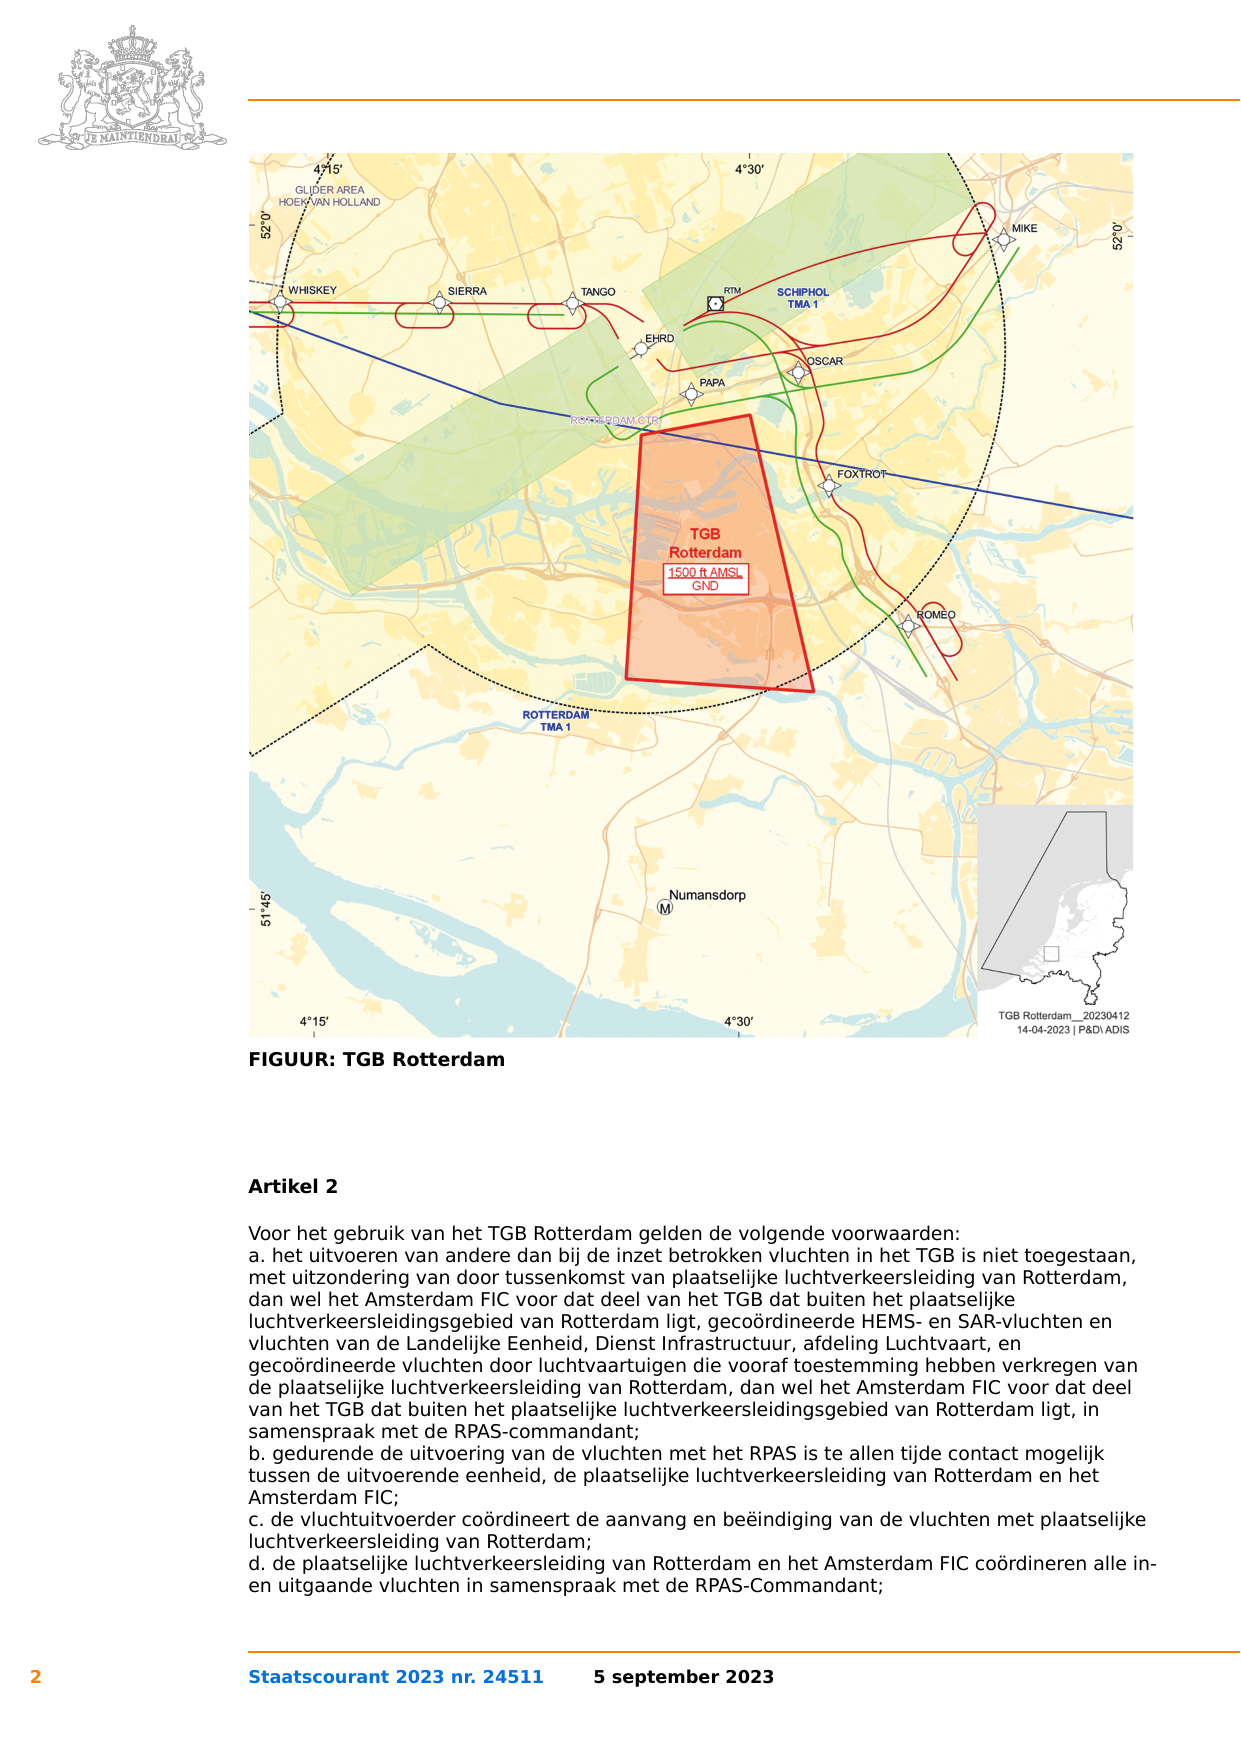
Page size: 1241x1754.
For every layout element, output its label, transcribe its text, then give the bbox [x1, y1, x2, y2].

text b. gedurende de uitvoering van de vluchten met het RPAS is te allen tijde contact mogelijk tussen de uitvoerende eenheid, de plaatselijke luchtverkeersleiding van Rotterdam en het Amsterdam FIC; [248, 1443, 1163, 1509]
picture [248, 151, 1134, 1038]
text d. de plaatselijke luchtverkeersleiding van Rotterdam en het Amsterdam FIC coördineren alle in- en uitgaande vluchten in samenspraak met de RPAS-Commandant; [248, 1553, 1163, 1597]
text Voor het gebruik van het TGB Rotterdam gelden de volgende voorwaarden: [248, 1223, 1163, 1245]
picture [38, 25, 227, 150]
subtitle Artikel 2 [248, 1176, 1163, 1198]
text FIGUUR: TGB Rotterdam [248, 1049, 1134, 1071]
text a. het uitvoeren van andere dan bij de inzet betrokken vluchten in het TGB is niet toegestaan, met uitzondering van door tussenkomst van plaatselijke luchtverkeersleiding van Rotterdam, dan wel het Amsterdam FIC voor dat deel van het TGB dat buiten het plaatselijke luchtverkeersleidingsgebied van Rotterdam ligt, gecoördineerde HEMS- en SAR-vluchten en vluchten van de Landelijke Eenheid, Dienst Infrastructuur, afdeling Luchtvaart, en gecoördineerde vluchten door luchtvaartuigen die vooraf toestemming hebben verkregen van de plaatselijke luchtverkeersleiding van Rotterdam, dan wel het Amsterdam FIC voor dat deel van het TGB dat buiten het plaatselijke luchtverkeersleidingsgebied van Rotterdam ligt, in samenspraak met de RPAS-commandant; [248, 1245, 1163, 1443]
text c. de vluchtuitvoerder coördineert de aanvang en beëindiging van de vluchten met plaatselijke luchtverkeersleiding van Rotterdam; [248, 1509, 1163, 1553]
